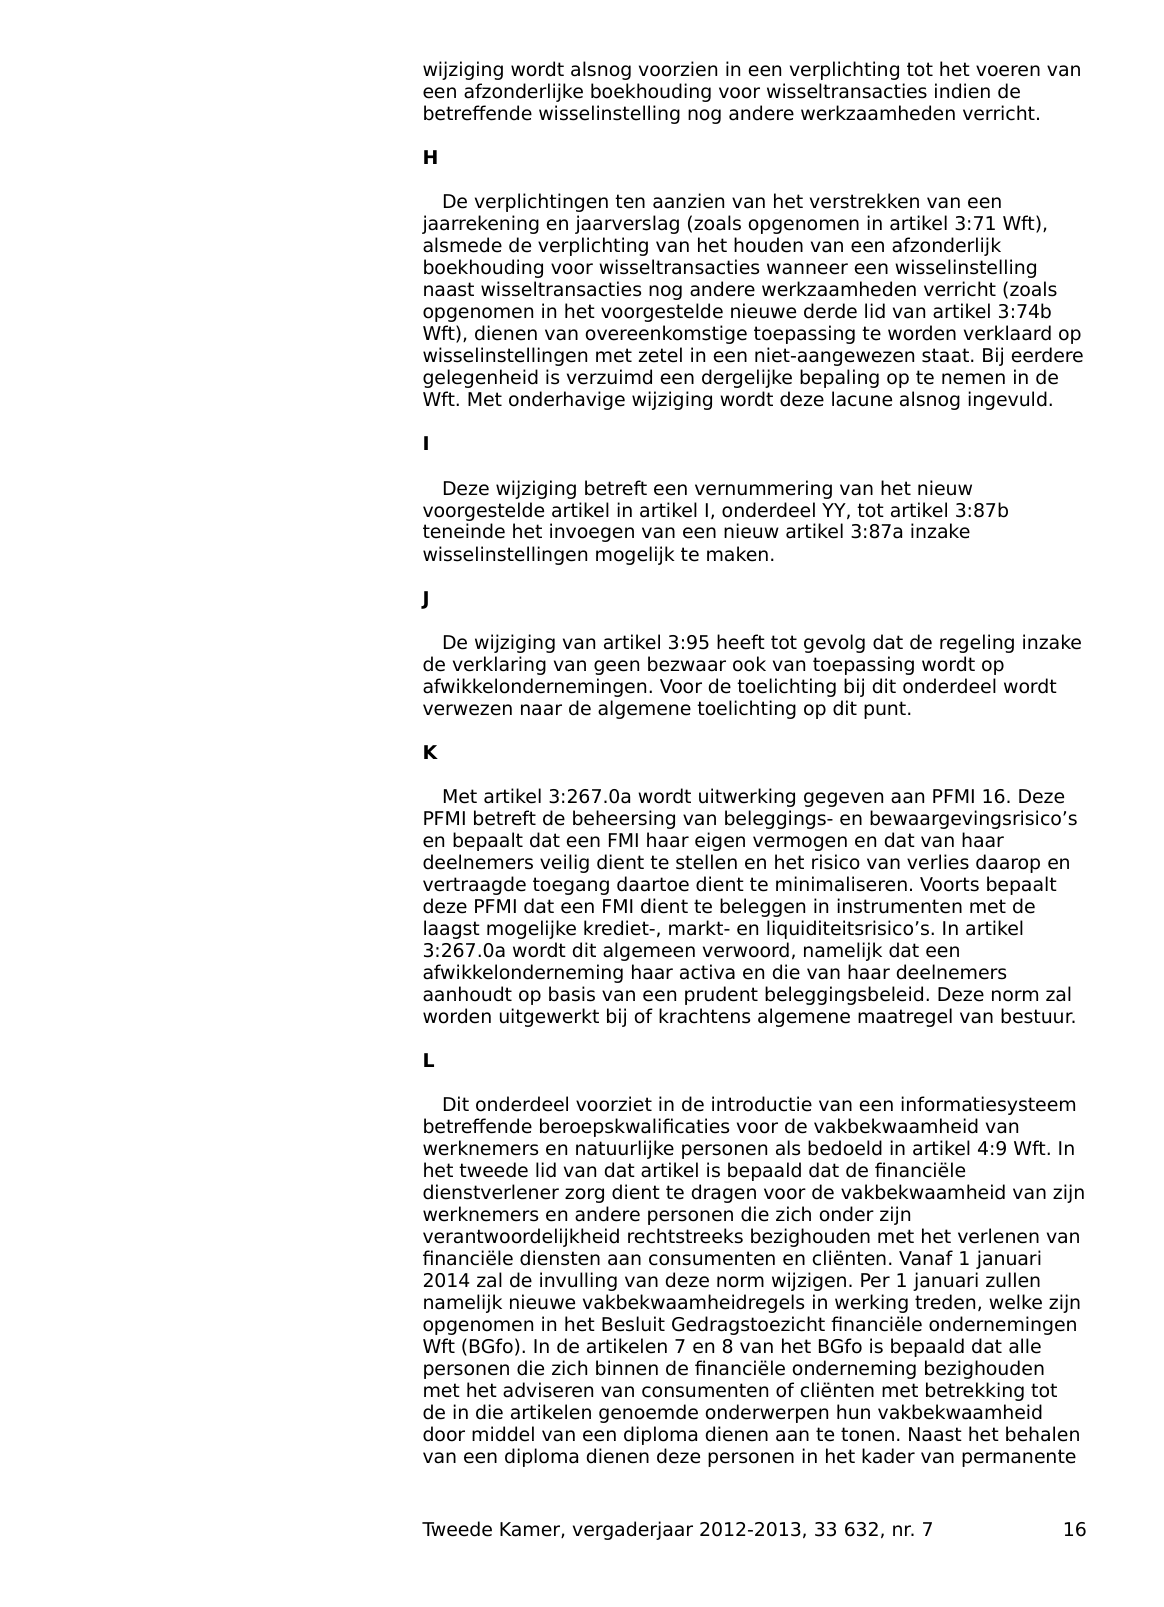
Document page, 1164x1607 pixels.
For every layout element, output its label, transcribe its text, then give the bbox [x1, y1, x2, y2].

text De verplichtingen ten aanzien van het verstrekken van een jaarrekening en jaarverslag (zoals opgenomen in artikel 3:71 Wft), alsmede de verplichting van het houden van een afzonderlijk boekhouding voor wisseltransacties wanneer een wisselinstelling naast wisseltransacties nog andere werkzaamheden verricht (zoals opgenomen in het voorgestelde nieuwe derde lid van artikel 3:74b Wft), dienen van overeenkomstige toepassing te worden verklaard op wisselinstellingen met zetel in een niet-aangewezen staat. Bij eerdere gelegenheid is verzuimd een dergelijke bepaling op te nemen in de Wft. Met onderhavige wijziging wordt deze lacune alsnog ingevuld. [422, 191, 1087, 411]
text Deze wijziging betreft een vernummering van het nieuw voorgestelde artikel in artikel I, onderdeel YY, tot artikel 3:87b teneinde het invoegen van een nieuw artikel 3:87a inzake wisselinstellingen mogelijk te maken. [422, 477, 1087, 565]
subtitle H [422, 147, 1087, 169]
text Met artikel 3:267.0a wordt uitwerking gegeven aan PFMI 16. Deze PFMI betreft de beheersing van beleggings- en bewaargevingsrisico’s en bepaalt dat een FMI haar eigen vermogen en dat van haar deelnemers veilig dient te stellen en het risico van verlies daarop en vertraagde toegang daartoe dient te minimaliseren. Voorts bepaalt deze PFMI dat een FMI dient te beleggen in instrumenten met de laagst mogelijke krediet-, markt- en liquiditeitsrisico’s. In artikel 3:267.0a wordt dit algemeen verwoord, namelijk dat een afwikkelonderneming haar activa en die van haar deelnemers aanhoudt op basis van een prudent beleggingsbeleid. Deze norm zal worden uitgewerkt bij of krachtens algemene maatregel van bestuur. [422, 786, 1087, 1028]
subtitle K [422, 742, 1087, 764]
subtitle J [422, 588, 1087, 609]
text Dit onderdeel voorziet in de introductie van een informatiesysteem betreffende beroepskwalificaties voor de vakbekwaamheid van werknemers en natuurlijke personen als bedoeld in artikel 4:9 Wft. In het tweede lid van dat artikel is bepaald dat de financiële dienstverlener zorg dient te dragen voor de vakbekwaamheid van zijn werknemers en andere personen die zich onder zijn verantwoordelijkheid rechtstreeks bezighouden met het verlenen van financiële diensten aan consumenten en cliënten. Vanaf 1 januari 2014 zal de invulling van deze norm wijzigen. Per 1 januari zullen namelijk nieuwe vakbekwaamheidregels in werking treden, welke zijn opgenomen in het Besluit Gedragstoezicht financiële ondernemingen Wft (BGfo). In de artikelen 7 en 8 van het BGfo is bepaald dat alle personen die zich binnen de financiële onderneming bezighouden met het adviseren van consumenten of cliënten met betrekking tot de in die artikelen genoemde onderwerpen hun vakbekwaamheid door middel van een diploma dienen aan te tonen. Naast het behalen van een diploma dienen deze personen in het kader van permanente [422, 1094, 1087, 1468]
text De wijziging van artikel 3:95 heeft tot gevolg dat de regeling inzake de verklaring van geen bezwaar ook van toepassing wordt op afwikkelondernemingen. Voor de toelichting bij dit onderdeel wordt verwezen naar de algemene toelichting op dit punt. [422, 632, 1087, 720]
subtitle L [422, 1050, 1087, 1072]
subtitle I [422, 433, 1087, 455]
text wijziging wordt alsnog voorzien in een verplichting tot het voeren van een afzonderlijke boekhouding voor wisseltransacties indien de betreffende wisselinstelling nog andere werkzaamheden verricht. [422, 59, 1087, 125]
